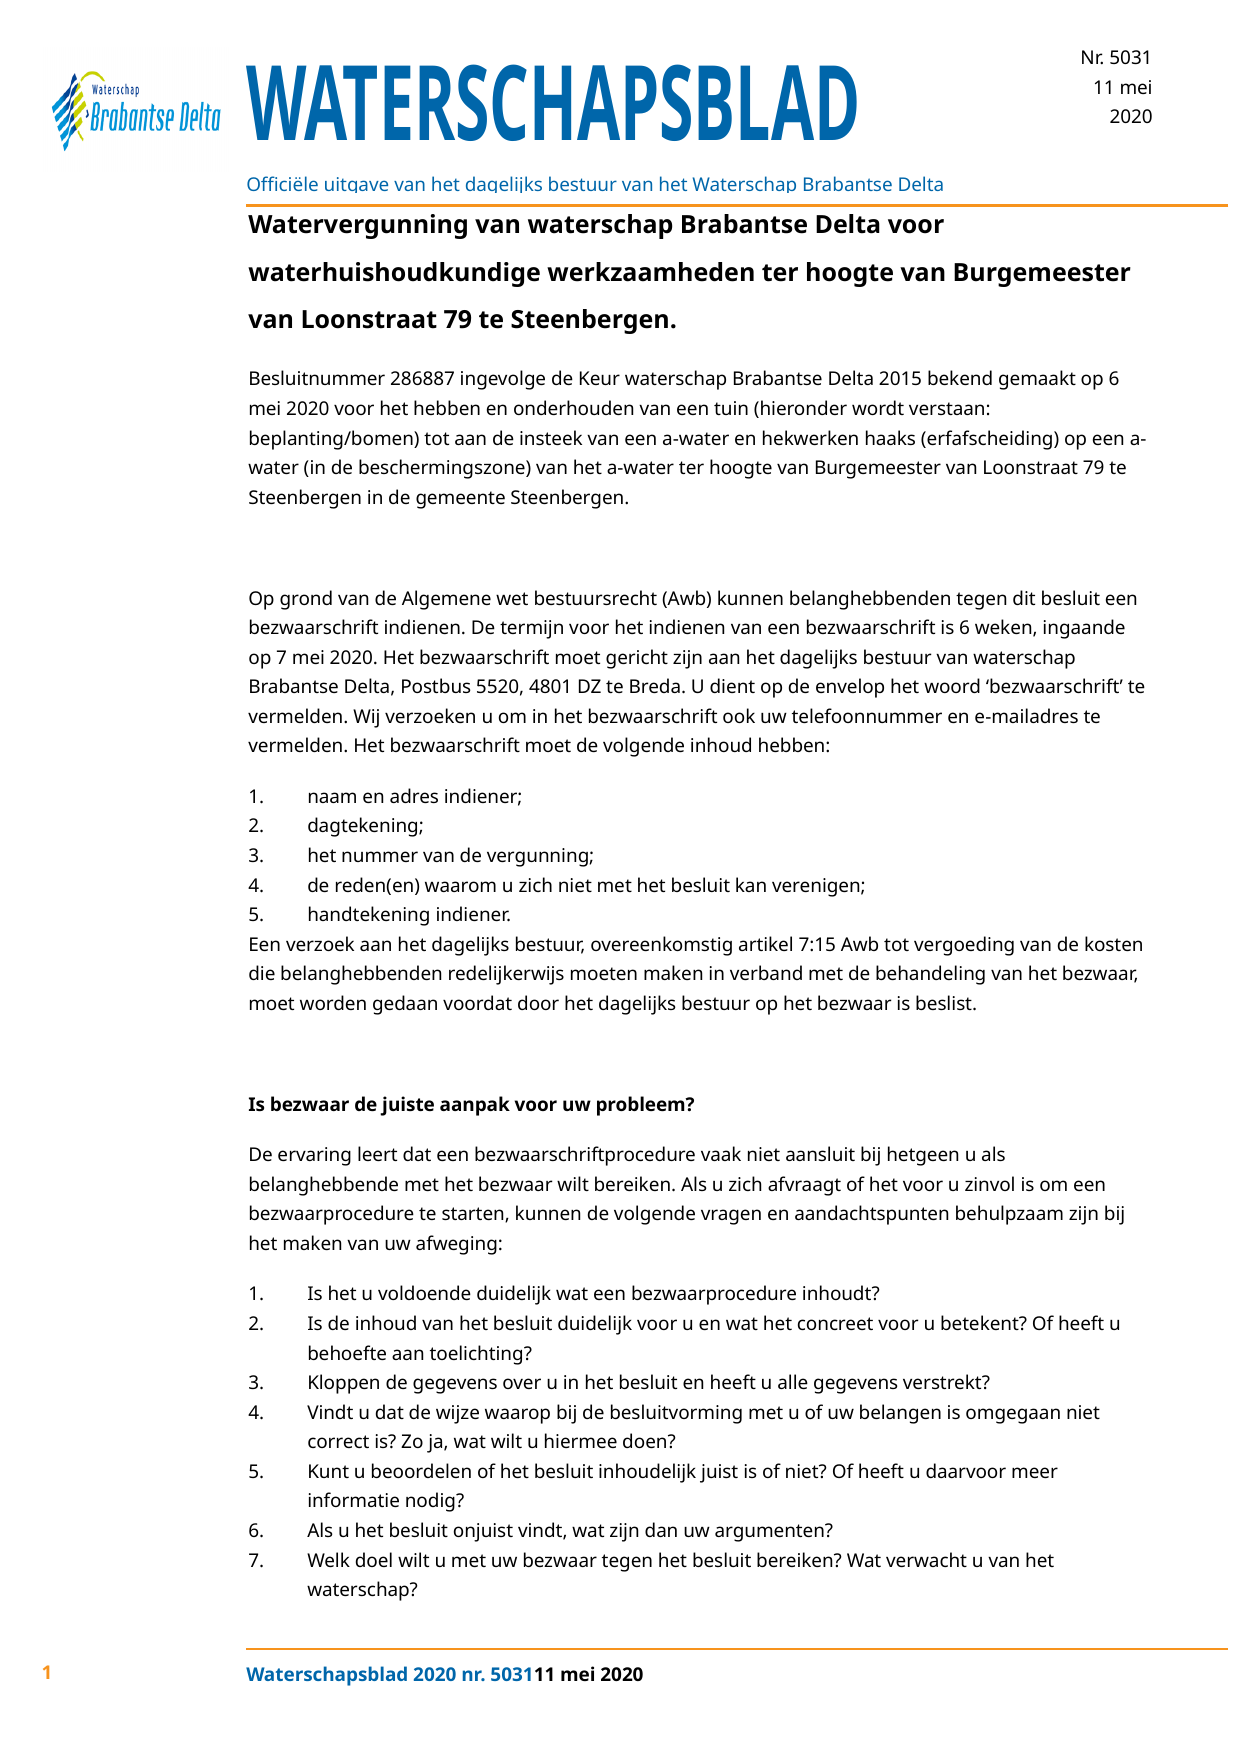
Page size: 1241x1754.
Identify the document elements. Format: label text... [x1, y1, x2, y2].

text De ervaring leert dat een bezwaarschriftprocedure vaak niet aansluit bij hetgeen u als belanghebbende met het bezwaar wilt bereiken. Als u zich afvraagt of het voor u zinvol is om een bezwaarprocedure te starten, kunnen de volgende vragen en aandachtspunten behulpzaam zijn bij het maken van uw afweging: [248, 1141, 1152, 1256]
text Besluitnummer 286887 ingevolge de Keur waterschap Brabantse Delta 2015 bekend gemaakt op 6 mei 2020 voor het hebben en onderhouden van een tuin (hieronder wordt verstaan: beplanting/bomen) tot aan de insteek van een a-water en hekwerken haaks (erfafscheiding) op een a-water (in de beschermingszone) van het a-water ter hoogte van Burgemeester van Loonstraat 79 te Steenbergen in de gemeente Steenbergen. [248, 366, 1152, 509]
list Vindt u dat de wijze waarop bij de besluitvorming met u of uw belangen is omgegaan niet correct is? Zo ja, wat wilt u hiermee doen? [248, 1399, 1152, 1454]
list naam en adres indiener; [248, 783, 1152, 809]
list handtekening indiener. [248, 901, 1152, 927]
list Als u het besluit onjuist vindt, wat zijn dan uw argumenten? [248, 1517, 1152, 1543]
list Is de inhoud van het besluit duidelijk voor u en wat het concreet voor u betekent? Of heeft u behoefte aan toelichting? [248, 1310, 1152, 1365]
list Welk doel wilt u met uw bezwaar tegen het besluit bereiken? Wat verwacht u van het waterschap? [248, 1547, 1152, 1602]
text Watervergunning van waterschap Brabantse Delta voor waterhuishoudkundige werkzaamheden ter hoogte van Burgemeester van Loonstraat 79 te Steenbergen. [248, 207, 1152, 336]
text Op grond van de Algemene wet bestuursrecht (Awb) kunnen belanghebbenden tegen dit besluit een bezwaarschrift indienen. De termijn voor het indienen van een bezwaarschrift is 6 weken, ingaande op 7 mei 2020. Het bezwaarschrift moet gericht zijn aan het dagelijks bestuur van waterschap Brabantse Delta, Postbus 5520, 4801 DZ te Breda. U dient op de envelop het woord ‘bezwaarschrift’ te vermelden. Wij verzoeken u om in het bezwaarschrift ook uw telefoonnummer en e‑mailadres te vermelden. Het bezwaarschrift moet de volgende inhoud hebben: [248, 585, 1152, 758]
list Kloppen de gegevens over u in het besluit en heeft u alle gegevens verstrekt? [248, 1369, 1152, 1395]
picture [41, 47, 231, 172]
list de reden(en) waarom u zich niet met het besluit kan verenigen; [248, 872, 1152, 897]
list dagtekening; [248, 813, 1152, 838]
text Een verzoek aan het dagelijks bestuur, overeenkomstig artikel 7:15 Awb tot vergoeding van de kosten die belanghebbenden redelijkerwijs moeten maken in verband met de behandeling van het bezwaar, moet worden gedaan voordat door het dagelijks bestuur op het bezwaar is beslist. [248, 931, 1152, 1016]
list Is het u voldoende duidelijk wat een bezwaarprocedure inhoudt? [248, 1281, 1152, 1306]
text Is bezwaar de juiste aanpak voor uw probleem? [248, 1091, 1152, 1117]
list het nummer van de vergunning; [248, 842, 1152, 868]
list Kunt u beoordelen of het besluit inhoudelijk juist is of niet? Of heeft u daarvoor meer informatie nodig? [248, 1458, 1152, 1513]
